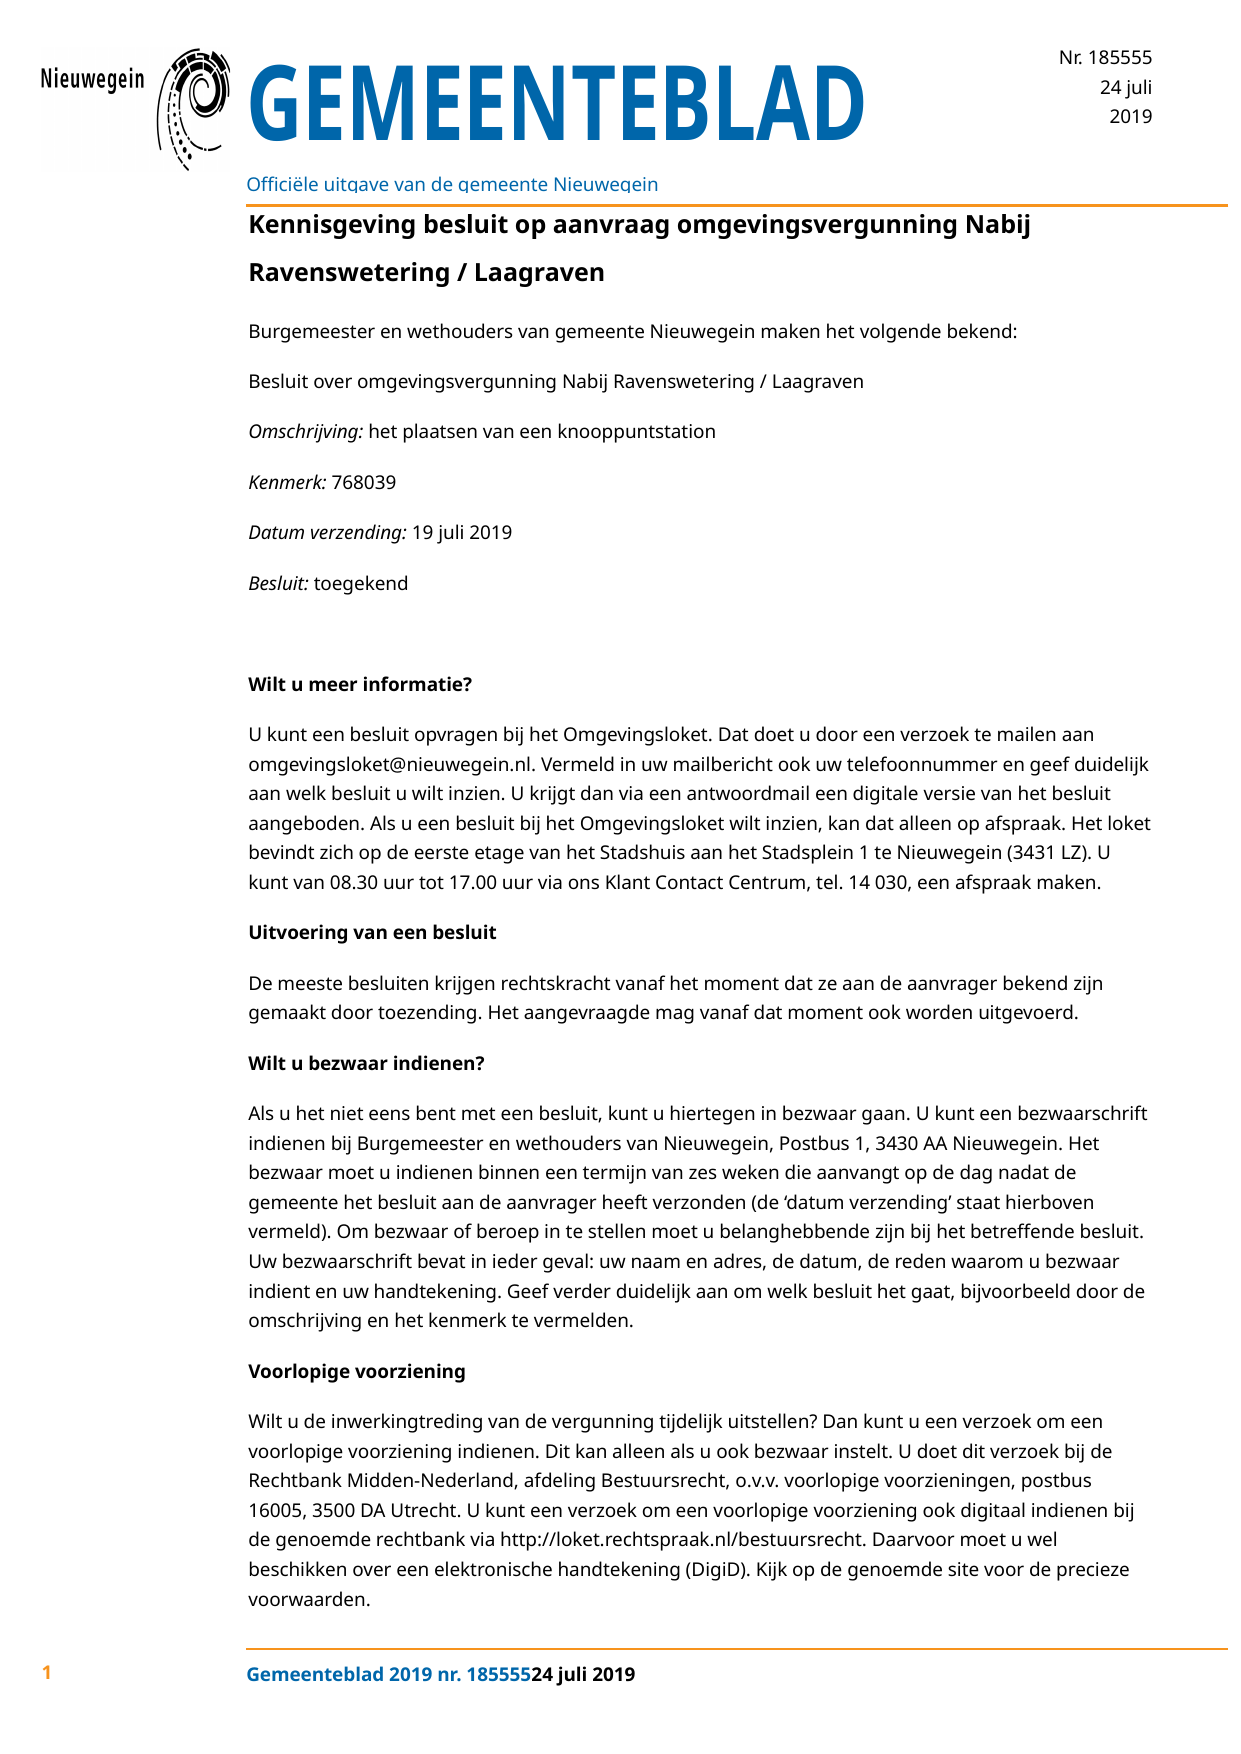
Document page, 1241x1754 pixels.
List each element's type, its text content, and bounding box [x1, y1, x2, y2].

text Wilt u de inwerkingtreding van de vergunning tijdelijk uitstellen? Dan kunt u een verzoek om een voorlopige voorziening indienen. Dit kan alleen als u ook bezwaar instelt. U doet dit verzoek bij de Rechtbank Midden-Nederland, afdeling Bestuursrecht, o.v.v. voorlopige voorzieningen, postbus 16005, 3500 DA Utrecht. U kunt een verzoek om een voorlopige voorziening ook digitaal indienen bij de genoemde rechtbank via http://loket.rechtspraak.nl/bestuursrecht. Daarvoor moet u wel beschikken over een elektronische handtekening (DigiD). Kijk op de genoemde site voor de precieze voorwaarden. [248, 1408, 1152, 1612]
text Wilt u meer informatie? [248, 671, 1152, 697]
text Burgemeester en wethouders van gemeente Nieuwegein maken het volgende bekend: [248, 318, 1152, 344]
text Kenmerk: 768039 [248, 469, 1152, 495]
picture [41, 47, 231, 172]
text Kennisgeving besluit op aanvraag omgevingsvergunning Nabij Ravenswetering / Laagraven [248, 207, 1152, 288]
text U kunt een besluit opvragen bij het Omgevingsloket. Dat doet u door een verzoek te mailen aan omgevingsloket@nieuwegein.nl. Vermeld in uw mailbericht ook uw telefoonnummer en geef duidelijk aan welk besluit u wilt inzien. U krijgt dan via een antwoordmail een digitale versie van het besluit aangeboden. Als u een besluit bij het Omgevingsloket wilt inzien, kan dat alleen op afspraak. Het loket bevindt zich op de eerste etage van het Stadshuis aan het Stadsplein 1 te Nieuwegein (3431 LZ). U kunt van 08.30 uur tot 17.00 uur via ons Klant Contact Centrum, tel. 14 030, een afspraak maken. [248, 721, 1152, 895]
text Uitvoering van een besluit [248, 919, 1152, 945]
text Omschrijving: het plaatsen van een knooppuntstation [248, 419, 1152, 444]
text Besluit: toegekend [248, 570, 1152, 596]
text Wilt u bezwaar indienen? [248, 1050, 1152, 1076]
text Datum verzending: 19 juli 2019 [248, 519, 1152, 545]
text De meeste besluiten krijgen rechtskracht vanaf het moment dat ze aan de aanvrager bekend zijn gemaakt door toezending. Het aangevraagde mag vanaf dat moment ook worden uitgevoerd. [248, 970, 1152, 1025]
text Besluit over omgevingsvergunning Nabij Ravenswetering / Laagraven [248, 368, 1152, 394]
text Als u het niet eens bent met een besluit, kunt u hiertegen in bezwaar gaan. U kunt een bezwaarschrift indienen bij Burgemeester en wethouders van Nieuwegein, Postbus 1, 3430 AA Nieuwegein. Het bezwaar moet u indienen binnen een termijn van zes weken die aanvangt op de dag nadat de gemeente het besluit aan de aanvrager heeft verzonden (de ‘datum verzending’ staat hierboven vermeld). Om bezwaar of beroep in te stellen moet u belanghebbende zijn bij het betreffende besluit. Uw bezwaarschrift bevat in ieder geval: uw naam en adres, de datum, de reden waarom u bezwaar indient en uw handtekening. Geef verder duidelijk aan om welk besluit het gaat, bijvoorbeeld door de omschrijving en het kenmerk te vermelden. [248, 1100, 1152, 1333]
text Voorlopige voorziening [248, 1358, 1152, 1384]
